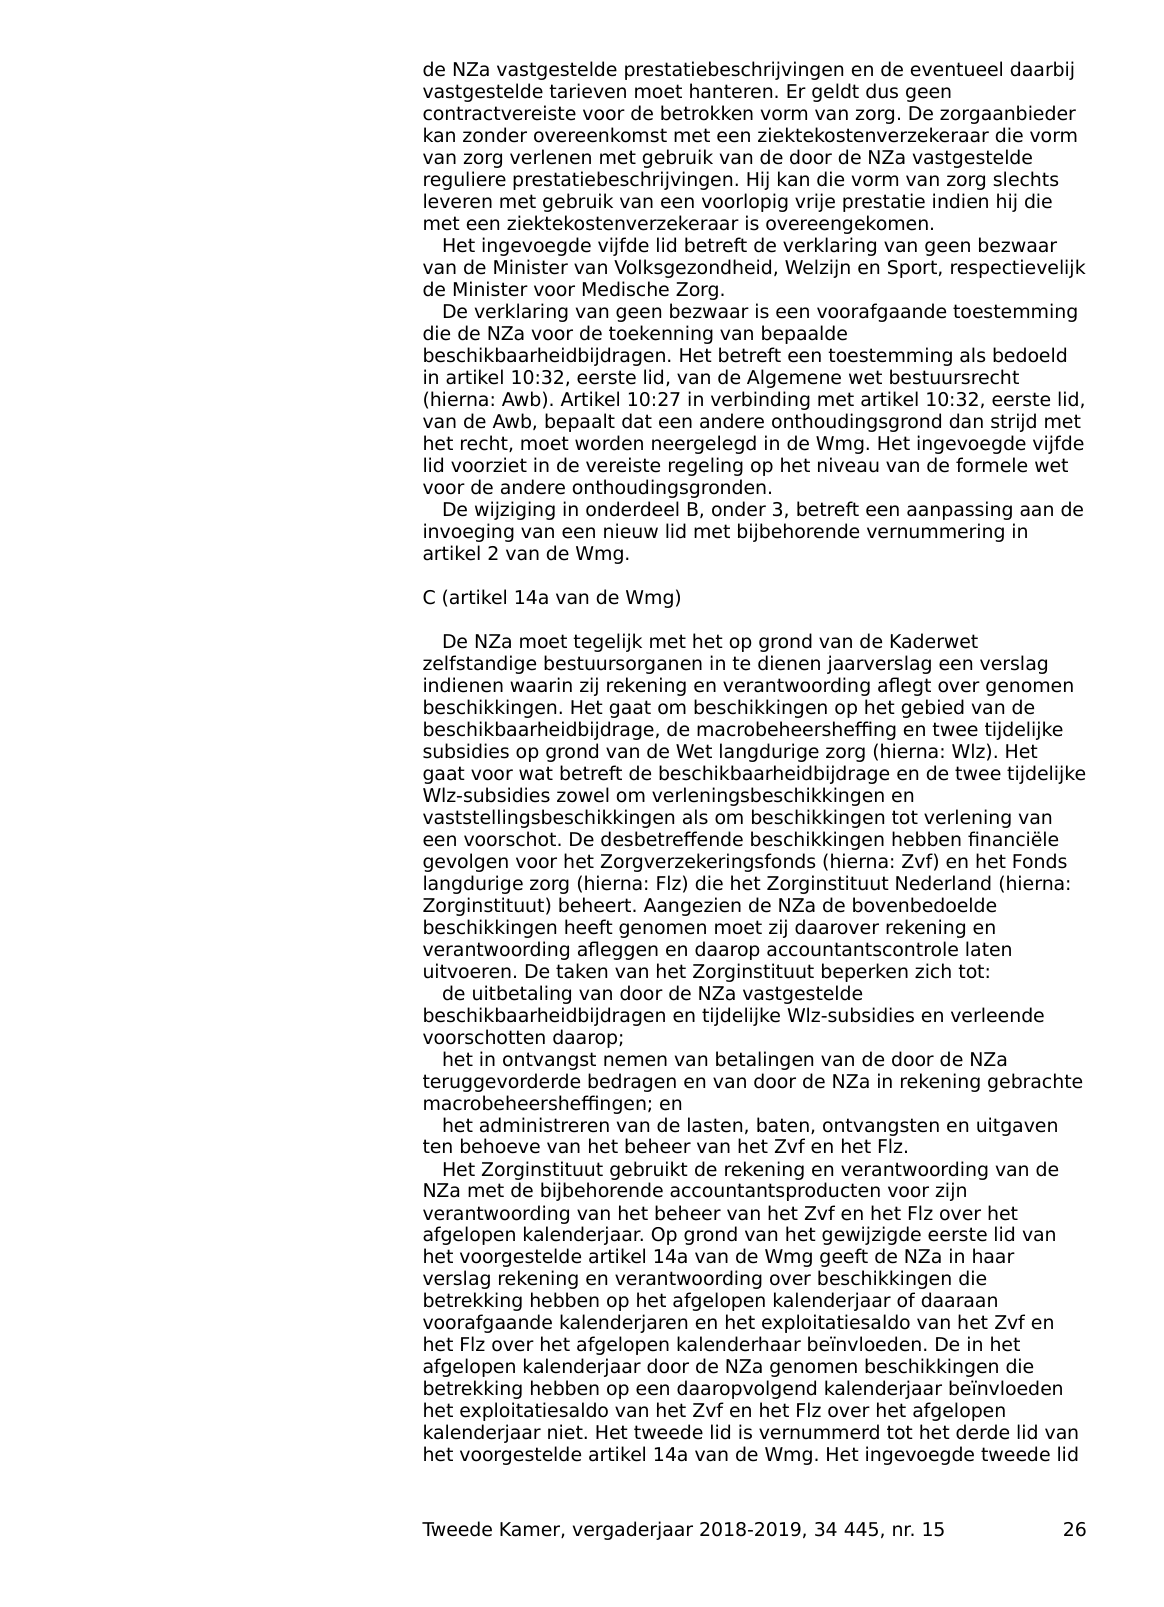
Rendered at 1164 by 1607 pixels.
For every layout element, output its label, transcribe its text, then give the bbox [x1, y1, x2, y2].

text het in ontvangst nemen van betalingen van de door de NZa teruggevorderde bedragen en van door de NZa in rekening gebrachte macrobeheersheffingen; en [422, 1048, 1087, 1114]
text De wijziging in onderdeel B, onder 3, betreft een aanpassing aan de invoeging van een nieuw lid met bijbehorende vernummering in artikel 2 van de Wmg. [422, 499, 1087, 564]
text De verklaring van geen bezwaar is een voorafgaande toestemming die de NZa voor de toekenning van bepaalde beschikbaarheidbijdragen. Het betreft een toestemming als bedoeld in artikel 10:32, eerste lid, van de Algemene wet bestuursrecht (hierna: Awb). Artikel 10:27 in verbinding met artikel 10:32, eerste lid, van de Awb, bepaalt dat een andere onthoudingsgrond dan strijd met het recht, moet worden neergelegd in de Wmg. Het ingevoegde vijfde lid voorziet in de vereiste regeling op het niveau van de formele wet voor de andere onthoudingsgronden. [422, 301, 1087, 499]
text Het ingevoegde vijfde lid betreft de verklaring van geen bezwaar van de Minister van Volksgezondheid, Welzijn en Sport, respectievelijk de Minister voor Medische Zorg. [422, 235, 1087, 301]
text het administreren van de lasten, baten, ontvangsten en uitgaven ten behoeve van het beheer van het Zvf en het Flz. [422, 1114, 1087, 1158]
subtitle C (artikel 14a van de Wmg) [422, 587, 1087, 609]
text Het Zorginstituut gebruikt de rekening en verantwoording van de NZa met de bijbehorende accountantsproducten voor zijn verantwoording van het beheer van het Zvf en het Flz over het afgelopen kalenderjaar. Op grond van het gewijzigde eerste lid van het voorgestelde artikel 14a van de Wmg geeft de NZa in haar verslag rekening en verantwoording over beschikkingen die betrekking hebben op het afgelopen kalenderjaar of daaraan voorafgaande kalenderjaren en het exploitatiesaldo van het Zvf en het Flz over het afgelopen kalenderhaar beïnvloeden. De in het afgelopen kalenderjaar door de NZa genomen beschikkingen die betrekking hebben op een daaropvolgend kalenderjaar beïnvloeden het exploitatiesaldo van het Zvf en het Flz over het afgelopen kalenderjaar niet. Het tweede lid is vernummerd tot het derde lid van het voorgestelde artikel 14a van de Wmg. Het ingevoegde tweede lid [422, 1158, 1087, 1466]
text De NZa moet tegelijk met het op grond van de Kaderwet zelfstandige bestuursorganen in te dienen jaarverslag een verslag indienen waarin zij rekening en verantwoording aflegt over genomen beschikkingen. Het gaat om beschikkingen op het gebied van de beschikbaarheidbijdrage, de macrobeheersheffing en twee tijdelijke subsidies op grond van de Wet langdurige zorg (hierna: Wlz). Het gaat voor wat betreft de beschikbaarheidbijdrage en de twee tijdelijke Wlz-subsidies zowel om verleningsbeschikkingen en vaststellingsbeschikkingen als om beschikkingen tot verlening van een voorschot. De desbetreffende beschikkingen hebben financiële gevolgen voor het Zorgverzekeringsfonds (hierna: Zvf) en het Fonds langdurige zorg (hierna: Flz) die het Zorginstituut Nederland (hierna: Zorginstituut) beheert. Aangezien de NZa de bovenbedoelde beschikkingen heeft genomen moet zij daarover rekening en verantwoording afleggen en daarop accountantscontrole laten uitvoeren. De taken van het Zorginstituut beperken zich tot: [422, 631, 1087, 983]
text de NZa vastgestelde prestatiebeschrijvingen en de eventueel daarbij vastgestelde tarieven moet hanteren. Er geldt dus geen contractvereiste voor de betrokken vorm van zorg. De zorgaanbieder kan zonder overeenkomst met een ziektekostenverzekeraar die vorm van zorg verlenen met gebruik van de door de NZa vastgestelde reguliere prestatiebeschrijvingen. Hij kan die vorm van zorg slechts leveren met gebruik van een voorlopig vrije prestatie indien hij die met een ziektekostenverzekeraar is overeengekomen. [422, 59, 1087, 235]
text de uitbetaling van door de NZa vastgestelde beschikbaarheidbijdragen en tijdelijke Wlz-subsidies en verleende voorschotten daarop; [422, 983, 1087, 1048]
